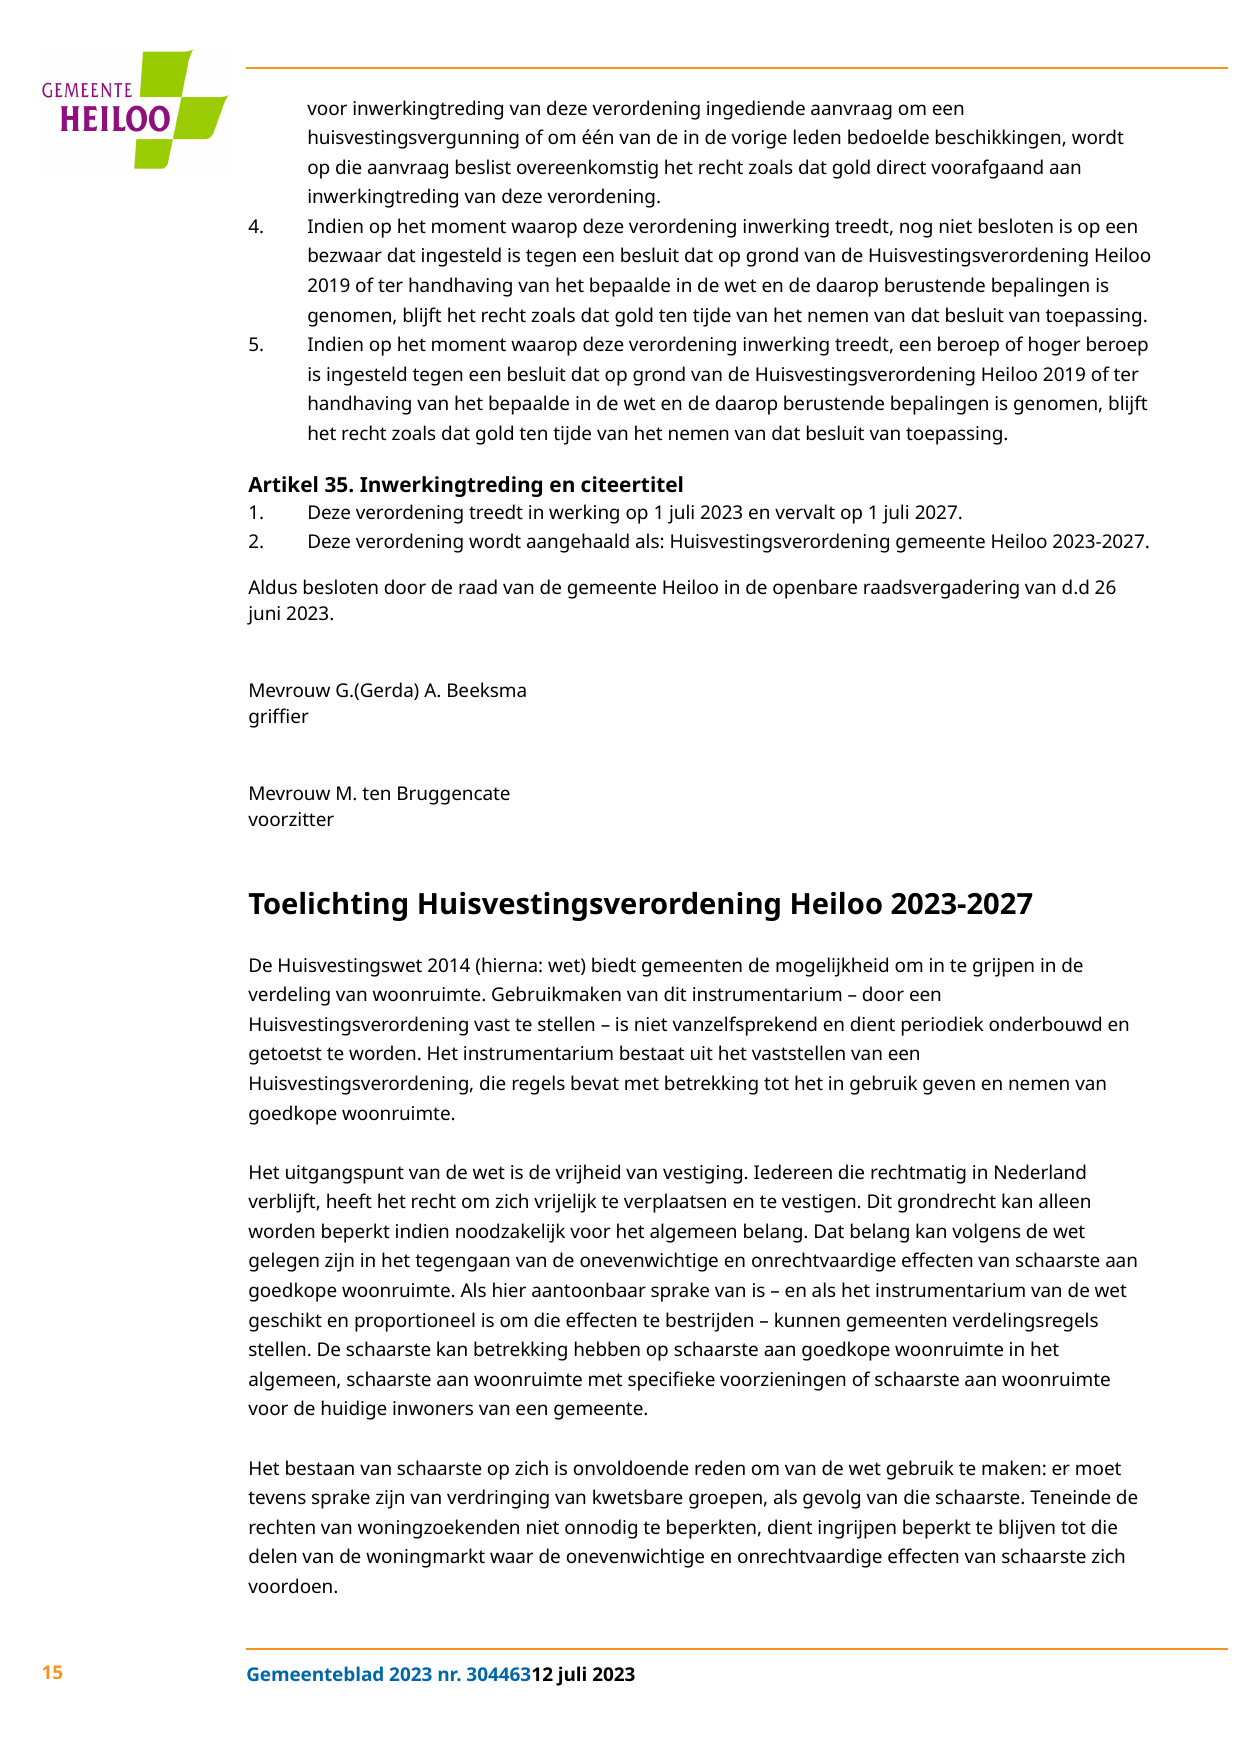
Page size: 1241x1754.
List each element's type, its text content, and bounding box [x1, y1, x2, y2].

text Het uitgangspunt van de wet is de vrijheid van vestiging. Iedereen die rechtmatig in Nederland verblijft, heeft het recht om zich vrijelijk te verplaatsen en te vestigen. Dit grondrecht kan alleen worden beperkt indien noodzakelijk voor het algemeen belang. Dat belang kan volgens de wet gelegen zijn in het tegengaan van de onevenwichtige en onrechtvaardige effecten van schaarste aan goedkope woonruimte. Als hier aantoonbaar sprake van is – en als het instrumentarium van de wet geschikt en proportioneel is om die effecten te bestrijden – kunnen gemeenten verdelingsregels stellen. De schaarste kan betrekking hebben op schaarste aan goedkope woonruimte in het algemeen, schaarste aan woonruimte met specifieke voorzieningen of schaarste aan woonruimte voor de huidige inwoners van een gemeente. [248, 1159, 1152, 1421]
list Indien op het moment waarop deze verordening inwerking treedt, een beroep of hoger beroep is ingesteld tegen een besluit dat op grond van de Huisvestingsverordening Heiloo 2019 of ter handhaving van het bepaalde in de wet en de daarop berustende bepalingen is genomen, blijft het recht zoals dat gold ten tijde van het nemen van dat besluit van toepassing. [248, 331, 1152, 446]
text Aldus besloten door de raad van de gemeente Heiloo in de openbare raadsvergadering van d.d 26 juni 2023. [248, 574, 1152, 626]
text griffier [248, 703, 1152, 729]
list Indien op het moment waarop deze verordening inwerking treedt, nog niet besloten is op een bezwaar dat ingesteld is tegen een besluit dat op grond van de Huisvestingsverordening Heiloo 2019 of ter handhaving van het bepaalde in de wet en de daarop berustende bepalingen is genomen, blijft het recht zoals dat gold ten tijde van het nemen van dat besluit van toepassing. [248, 213, 1152, 328]
list voor inwerkingtreding van deze verordening ingediende aanvraag om een huisvestingsvergunning of om één van de in de vorige leden bedoelde beschikkingen, wordt op die aanvraag beslist overeenkomstig het recht zoals dat gold direct voorafgaand aan inwerkingtreding van deze verordening. [248, 95, 1152, 209]
text Artikel 35. Inwerkingtreding en citeertitel [248, 471, 1152, 499]
text voorzitter [248, 806, 1152, 832]
text Mevrouw M. ten Bruggencate [248, 780, 1152, 806]
picture [41, 47, 231, 172]
text De Huisvestingswet 2014 (hierna: wet) biedt gemeenten de mogelijkheid om in te grijpen in de verdeling van woonruimte. Gebruikmaken van dit instrumentarium – door een Huisvestingsverordening vast te stellen – is niet vanzelfsprekend en dient periodiek onderbouwd en getoetst te worden. Het instrumentarium bestaat uit het vaststellen van een Huisvestingsverordening, die regels bevat met betrekking tot het in gebruik geven en nemen van goedkope woonruimte. [248, 952, 1152, 1126]
text Mevrouw G.(Gerda) A. Beeksma [248, 677, 1152, 703]
list Deze verordening wordt aangehaald als: Huisvestingsverordening gemeente Heiloo 2023-2027. [248, 529, 1152, 554]
text Toelichting Huisvestingsverordening Heiloo 2023-2027 [248, 883, 1152, 923]
text Het bestaan van schaarste op zich is onvoldoende reden om van de wet gebruik te maken: er moet tevens sprake zijn van verdringing van kwetsbare groepen, als gevolg van die schaarste. Teneinde de rechten van woningzoekenden niet onnodig te beperkten, dient ingrijpen beperkt te blijven tot die delen van de woningmarkt waar de onevenwichtige en onrechtvaardige effecten van schaarste zich voordoen. [248, 1455, 1152, 1599]
list Deze verordening treedt in werking op 1 juli 2023 en vervalt op 1 juli 2027. [248, 499, 1152, 525]
